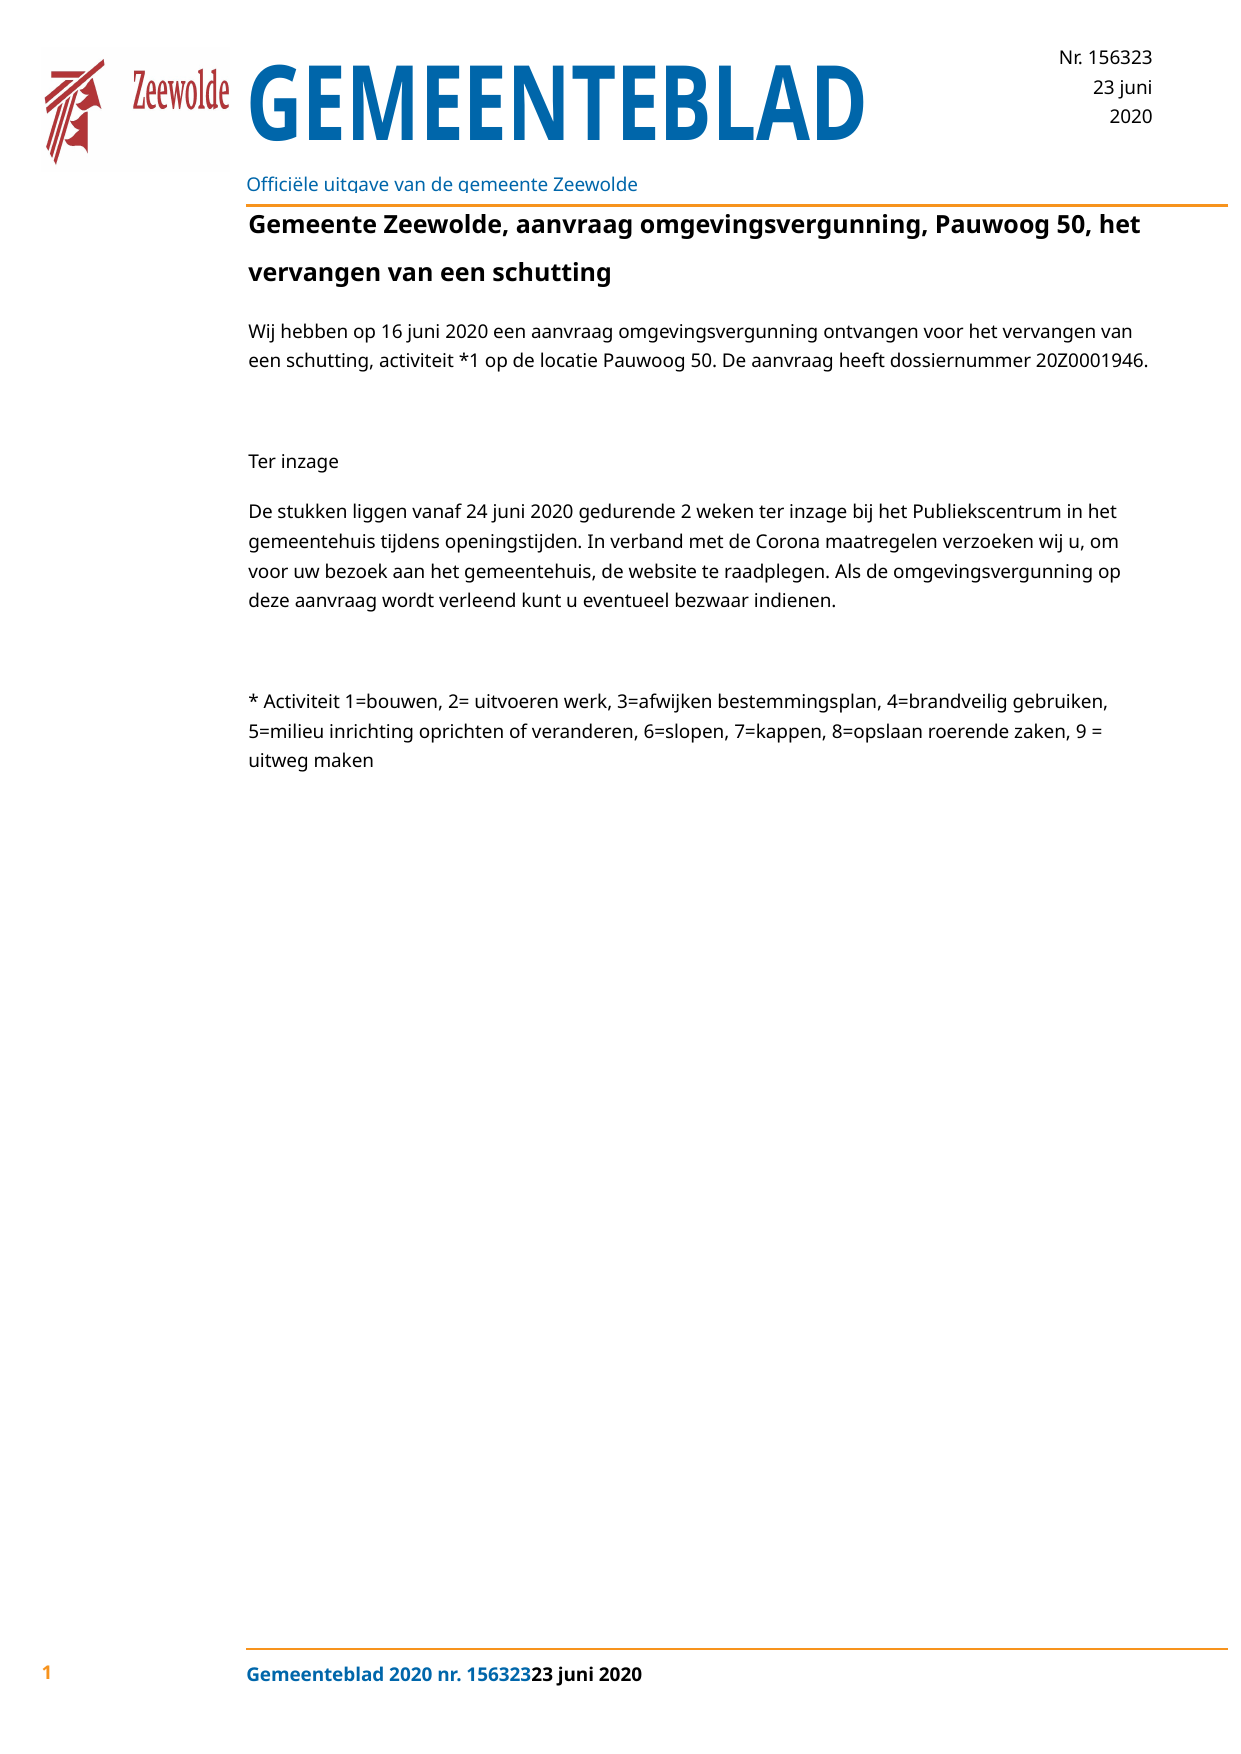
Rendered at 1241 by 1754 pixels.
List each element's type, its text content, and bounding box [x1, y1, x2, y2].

text De stukken liggen vanaf 24 juni 2020 gedurende 2 weken ter inzage bij het Publiekscentrum in het gemeentehuis tijdens openingstijden. In verband met de Corona maatregelen verzoeken wij u, om voor uw bezoek aan het gemeentehuis, de website te raadplegen. Als de omgevingsvergunning op deze aanvraag wordt verleend kunt u eventueel bezwaar indienen. [248, 499, 1152, 613]
picture [41, 47, 231, 172]
text Ter inzage [248, 448, 1152, 474]
text * Activiteit 1=bouwen, 2= uitvoeren werk, 3=afwijken bestemmingsplan, 4=brandveilig gebruiken, 5=milieu inrichting oprichten of veranderen, 6=slopen, 7=kappen, 8=opslaan roerende zaken, 9 = uitweg maken [248, 688, 1152, 773]
text Wij hebben op 16 juni 2020 een aanvraag omgevingsvergunning ontvangen voor het vervangen van een schutting, activiteit *1 op de locatie Pauwoog 50. De aanvraag heeft dossiernummer 20Z0001946. [248, 318, 1152, 373]
text Gemeente Zeewolde, aanvraag omgevingsvergunning, Pauwoog 50, het vervangen van een schutting [248, 207, 1152, 288]
